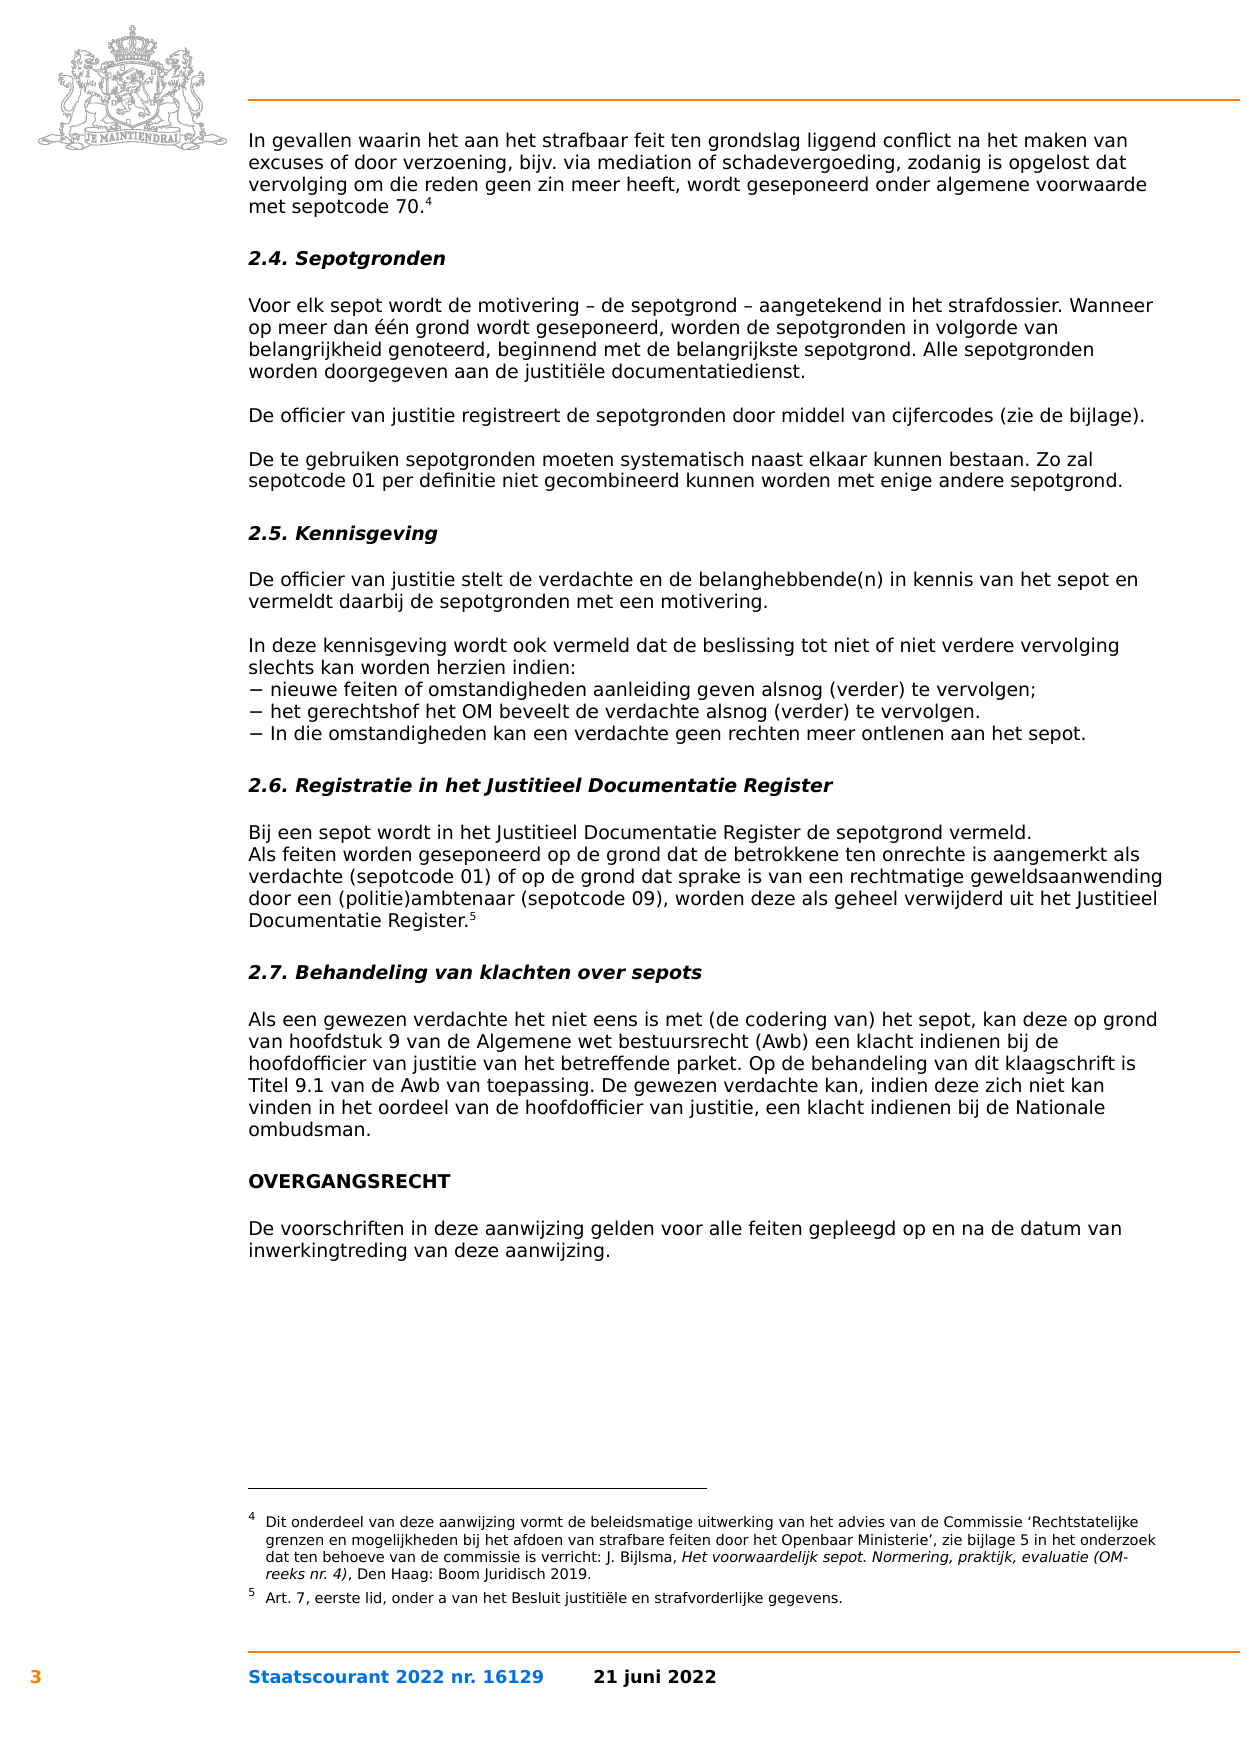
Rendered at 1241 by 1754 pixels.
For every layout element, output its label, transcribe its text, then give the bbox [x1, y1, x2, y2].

subtitle 2.6. Registratie in het Justitieel Documentatie Register [248, 775, 1163, 797]
text De voorschriften in deze aanwijzing gelden voor alle feiten gepleegd op en na de datum van inwerkingtreding van deze aanwijzing. [248, 1218, 1163, 1262]
text De te gebruiken sepotgronden moeten systematisch naast elkaar kunnen bestaan. Zo zal sepotcode 01 per definitie niet gecombineerd kunnen worden met enige andere sepotgrond. [248, 448, 1163, 492]
text Art. 7, eerste lid, onder a van het Besluit justitiële en strafvorderlijke gegevens. [248, 1586, 1163, 1608]
text In deze kennisgeving wordt ook vermeld dat de beslissing tot niet of niet verdere vervolging slechts kan worden herzien indien: [248, 635, 1163, 679]
text Dit onderdeel van deze aanwijzing vormt de beleidsmatige uitwerking van het advies van de Commissie ‘Rechtstatelijke grenzen en mogelijkheden bij het afdoen van strafbare feiten door het Openbaar Ministerie’, zie bijlage 5 in het onderzoek dat ten behoeve van de commissie is verricht: J. Bijlsma, Het voorwaardelijk sepot. Normering, praktijk, evaluatie (OM-reeks nr. 4), Den Haag: Boom Juridisch 2019. [248, 1510, 1163, 1583]
subtitle 2.7. Behandeling van klachten over sepots [248, 962, 1163, 984]
text Als feiten worden geseponeerd op de grond dat de betrokkene ten onrechte is aangemerkt als verdachte (sepotcode 01) of op de grond dat sprake is van een rechtmatige geweldsaanwending door een (politie)ambtenaar (sepotcode 09), worden deze als geheel verwijderd uit het Justitieel Documentatie Register. [248, 844, 1163, 932]
text Bij een sepot wordt in het Justitieel Documentatie Register de sepotgrond vermeld. [248, 822, 1163, 844]
subtitle OVERGANGSRECHT [248, 1171, 1163, 1193]
text Voor elk sepot wordt de motivering – de sepotgrond – aangetekend in het strafdossier. Wanneer op meer dan één grond wordt geseponeerd, worden de sepotgronden in volgorde van belangrijkheid genoteerd, beginnend met de belangrijkste sepotgrond. Alle sepotgronden worden doorgegeven aan de justitiële documentatiedienst. [248, 295, 1163, 383]
subtitle 2.4. Sepotgronden [248, 248, 1163, 270]
text − het gerechtshof het OM beveelt de verdachte alsnog (verder) te vervolgen. [248, 701, 1163, 723]
text − nieuwe feiten of omstandigheden aanleiding geven alsnog (verder) te vervolgen; [248, 679, 1163, 701]
picture [38, 25, 227, 150]
text Als een gewezen verdachte het niet eens is met (de codering van) het sepot, kan deze op grond van hoofdstuk 9 van de Algemene wet bestuursrecht (Awb) een klacht indienen bij de hoofdofficier van justitie van het betreffende parket. Op de behandeling van dit klaagschrift is Titel 9.1 van de Awb van toepassing. De gewezen verdachte kan, indien deze zich niet kan vinden in het oordeel van de hoofdofficier van justitie, een klacht indienen bij de Nationale ombudsman. [248, 1009, 1163, 1141]
text De officier van justitie stelt de verdachte en de belanghebbende(n) in kennis van het sepot en vermeldt daarbij de sepotgronden met een motivering. [248, 569, 1163, 613]
text − In die omstandigheden kan een verdachte geen rechten meer ontlenen aan het sepot. [248, 723, 1163, 745]
text In gevallen waarin het aan het strafbaar feit ten grondslag liggend conflict na het maken van excuses of door verzoening, bijv. via mediation of schadevergoeding, zodanig is opgelost dat vervolging om die reden geen zin meer heeft, wordt geseponeerd onder algemene voorwaarde met sepotcode 70. [248, 130, 1163, 218]
text De officier van justitie registreert de sepotgronden door middel van cijfercodes (zie de bijlage). [248, 404, 1163, 427]
subtitle 2.5. Kennisgeving [248, 522, 1163, 544]
